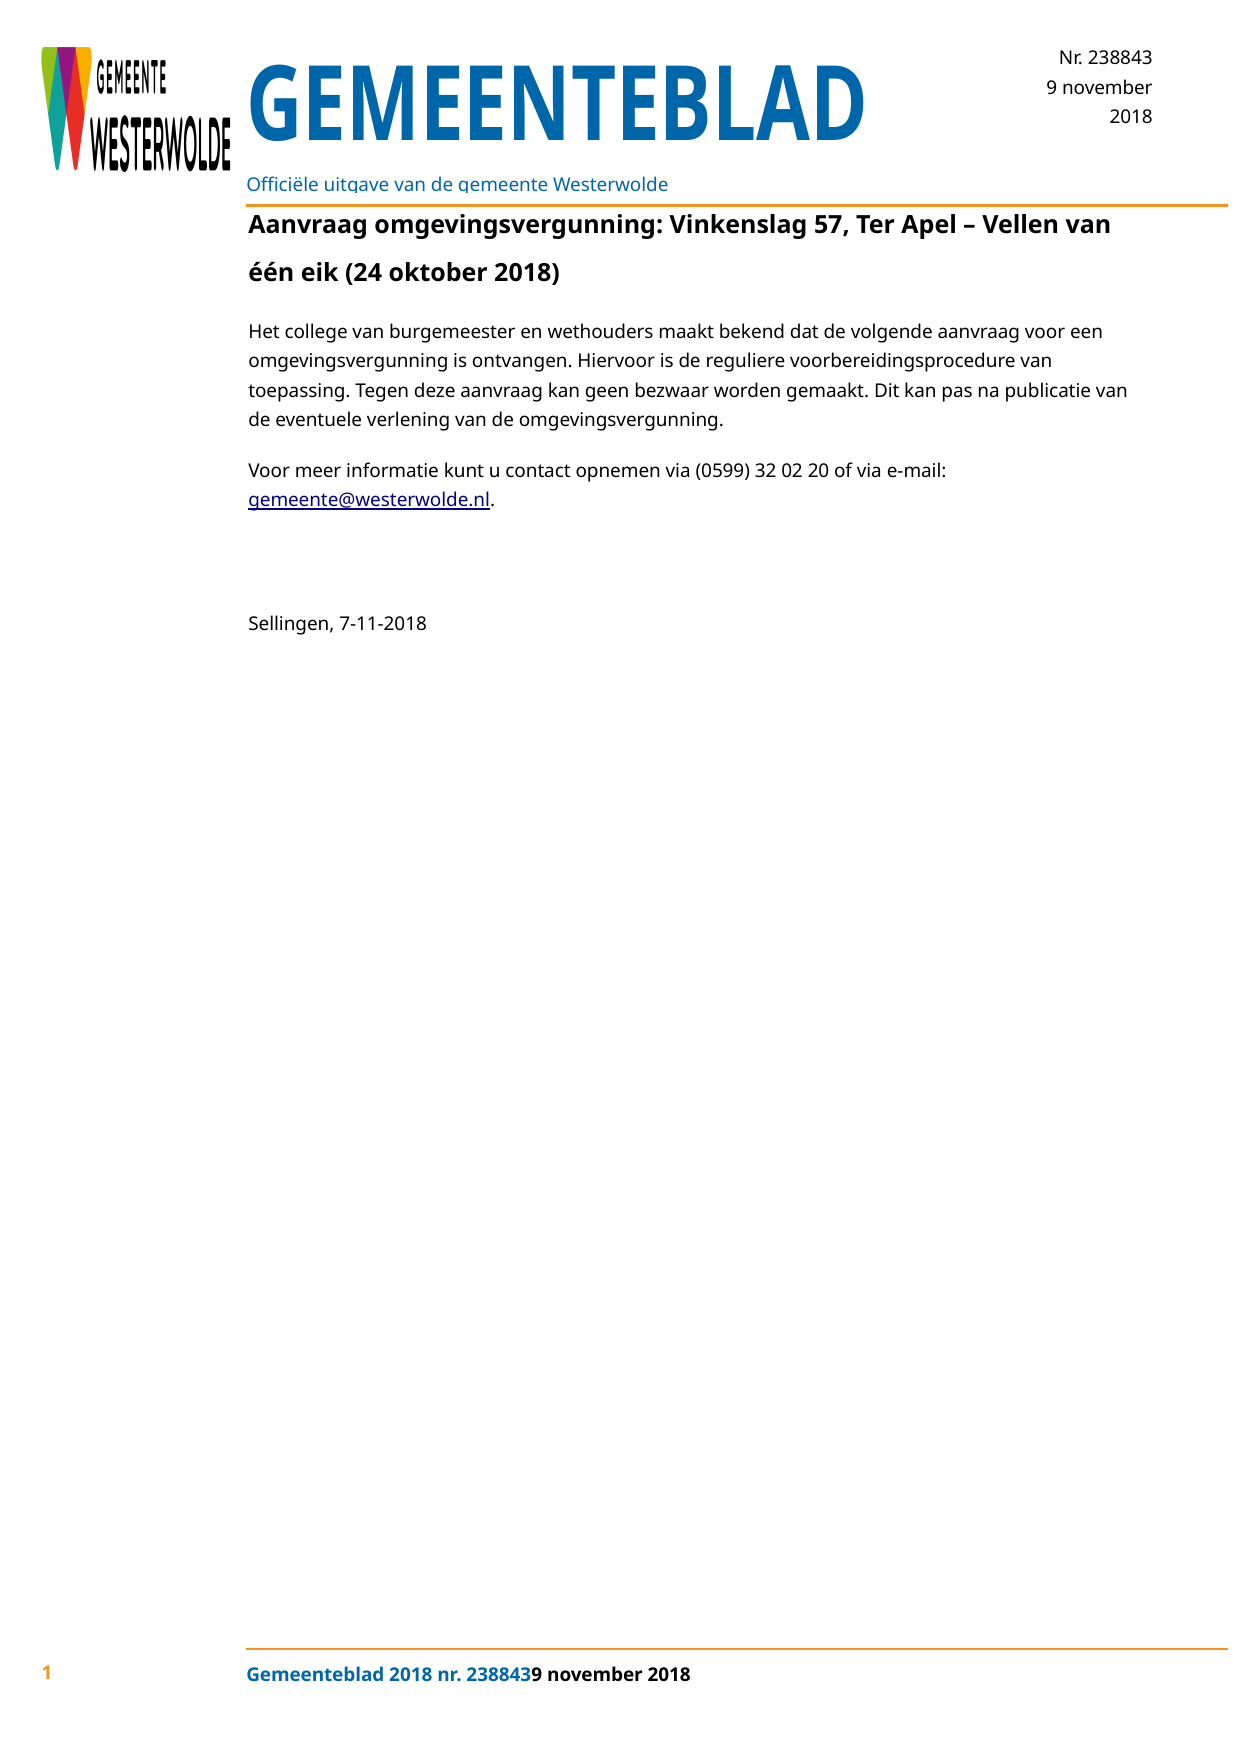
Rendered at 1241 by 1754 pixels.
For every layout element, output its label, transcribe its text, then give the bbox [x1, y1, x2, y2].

text Het college van burgemeester en wethouders maakt bekend dat de volgende aanvraag voor een omgevingsvergunning is ontvangen. Hiervoor is de reguliere voorbereidingsprocedure van toepassing. Tegen deze aanvraag kan geen bezwaar worden gemaakt. Dit kan pas na publicatie van de eventuele verlening van de omgevingsvergunning. [248, 318, 1152, 432]
text Aanvraag omgevingsvergunning: Vinkenslag 57, Ter Apel – Vellen van één eik (24 oktober 2018) [248, 207, 1152, 288]
text Sellingen, 7-11-2018 [248, 611, 1152, 636]
picture [41, 47, 231, 172]
text Voor meer informatie kunt u contact opnemen via (0599) 32 02 20 of via e-mail: gemeente@westerwolde.nl. [248, 457, 1152, 512]
